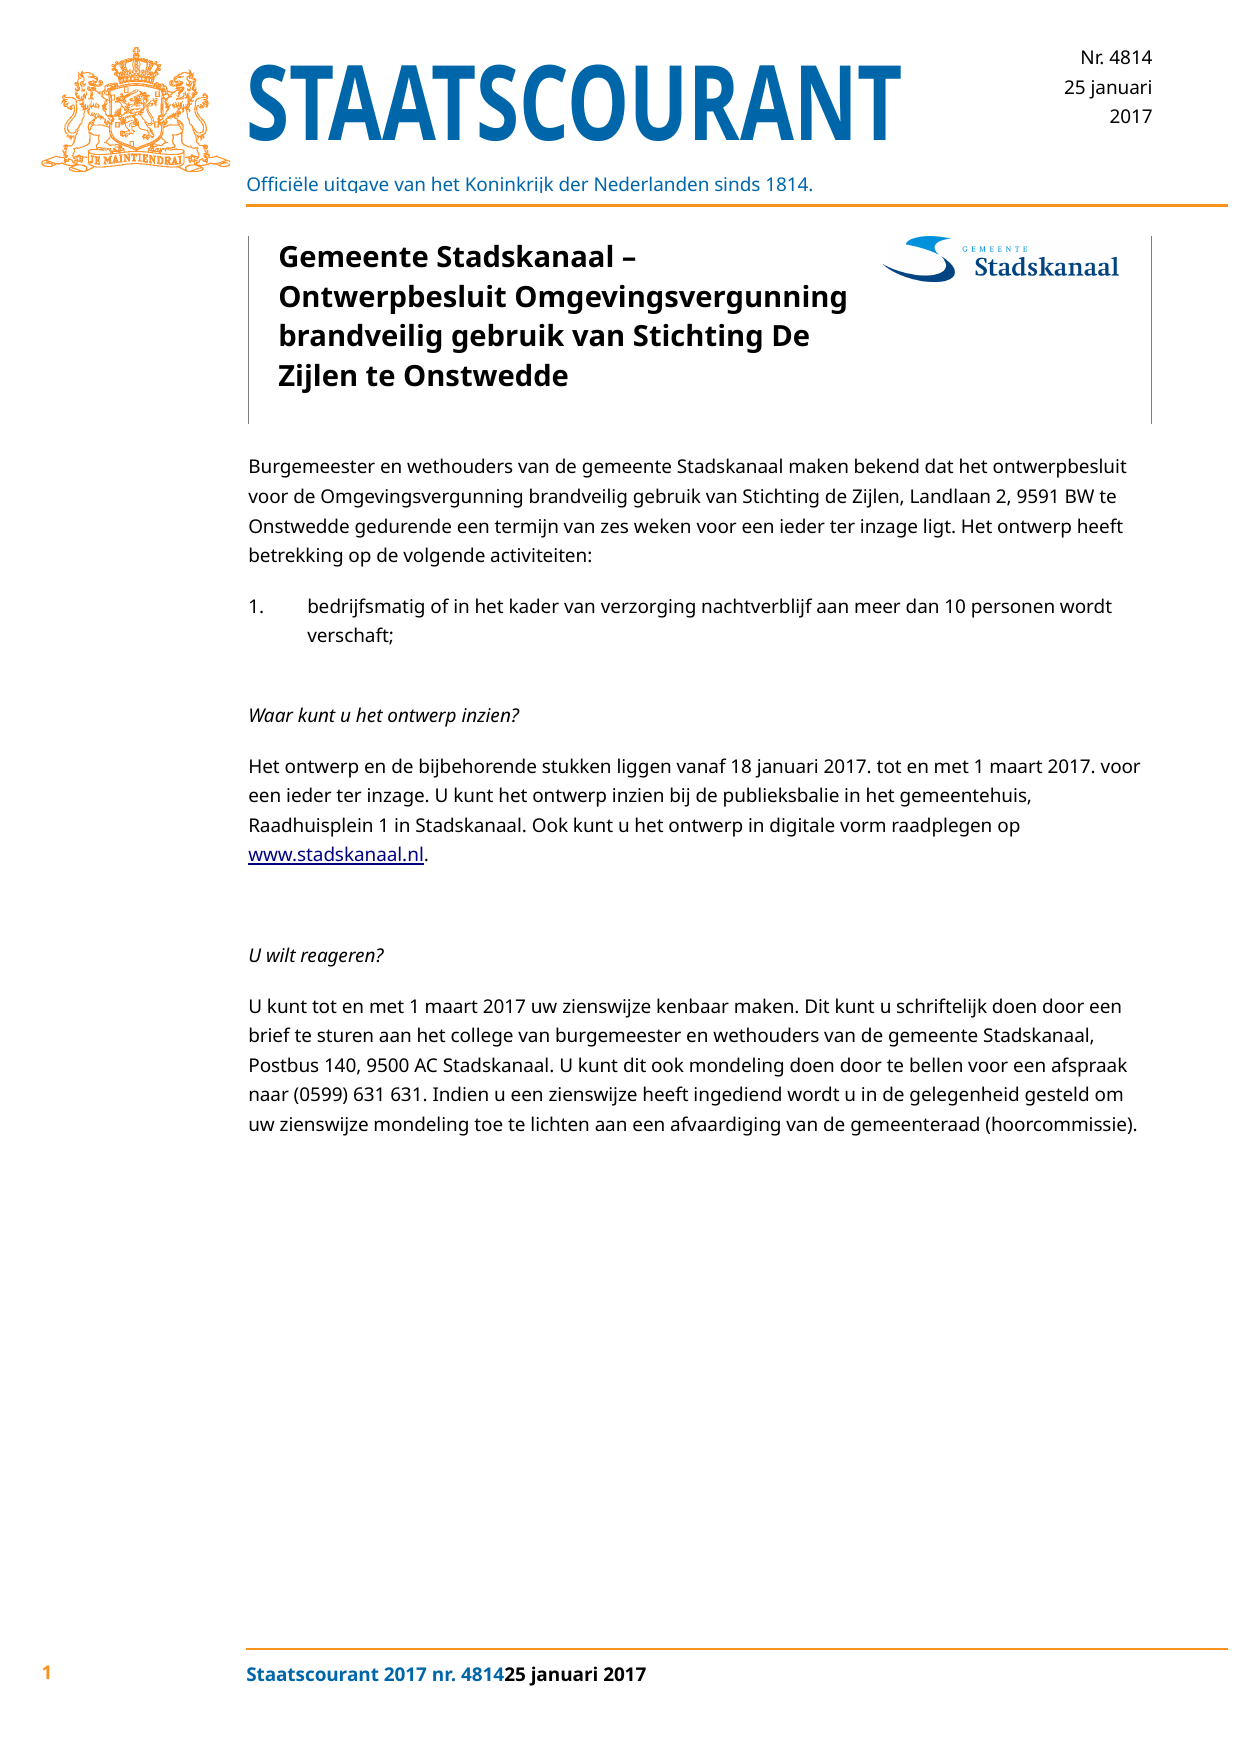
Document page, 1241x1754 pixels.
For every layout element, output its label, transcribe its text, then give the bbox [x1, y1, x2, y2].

text Burgemeester en wethouders van de gemeente Stadskanaal maken bekend dat het ontwerpbesluit voor de Omgevingsvergunning brandveilig gebruik van Stichting de Zijlen, Landlaan 2, 9591 BW te Onstwedde gedurende een termijn van zes weken voor een ieder ter inzage ligt. Het ontwerp heeft betrekking op de volgende activiteiten: [248, 454, 1152, 568]
picture [41, 47, 231, 172]
list bedrijfsmatig of in het kader van verzorging nachtverblijf aan meer dan 10 personen wordt verschaft; [248, 593, 1152, 648]
text U wilt reageren? [248, 942, 1152, 968]
text Het ontwerp en de bijbehorende stukken liggen vanaf 18 januari 2017. tot en met 1 maart 2017. voor een ieder ter inzage. U kunt het ontwerp inzien bij de publieksbalie in het gemeentehuis, Raadhuisplein 1 in Stadskanaal. Ook kunt u het ontwerp in digitale vorm raadplegen op www.stadskanaal.nl. [248, 753, 1152, 867]
text U kunt tot en met 1 maart 2017 uw zienswijze kenbaar maken. Dit kunt u schriftelijk doen door een brief te sturen aan het college van burgemeester en wethouders van de gemeente Stadskanaal, Postbus 140, 9500 AC Stadskanaal. U kunt dit ook mondeling doen door te bellen voor een afspraak naar (0599) 631 631. Indien u een zienswijze heeft ingediend wordt u in de gelegenheid gesteld om uw zienswijze mondeling toe te lichten aan een afvaardiging van de gemeenteraad (hoorcommissie). [248, 993, 1152, 1137]
picture [882, 236, 1119, 282]
table_header Gemeente Stadskanaal – Ontwerpbesluit Omgevingsvergunning brandveilig gebruik van Stichting De Zijlen te Onstwedde [249, 236, 850, 424]
table_header [850, 236, 1151, 424]
text Waar kunt u het ontwerp inzien? [248, 702, 1152, 728]
